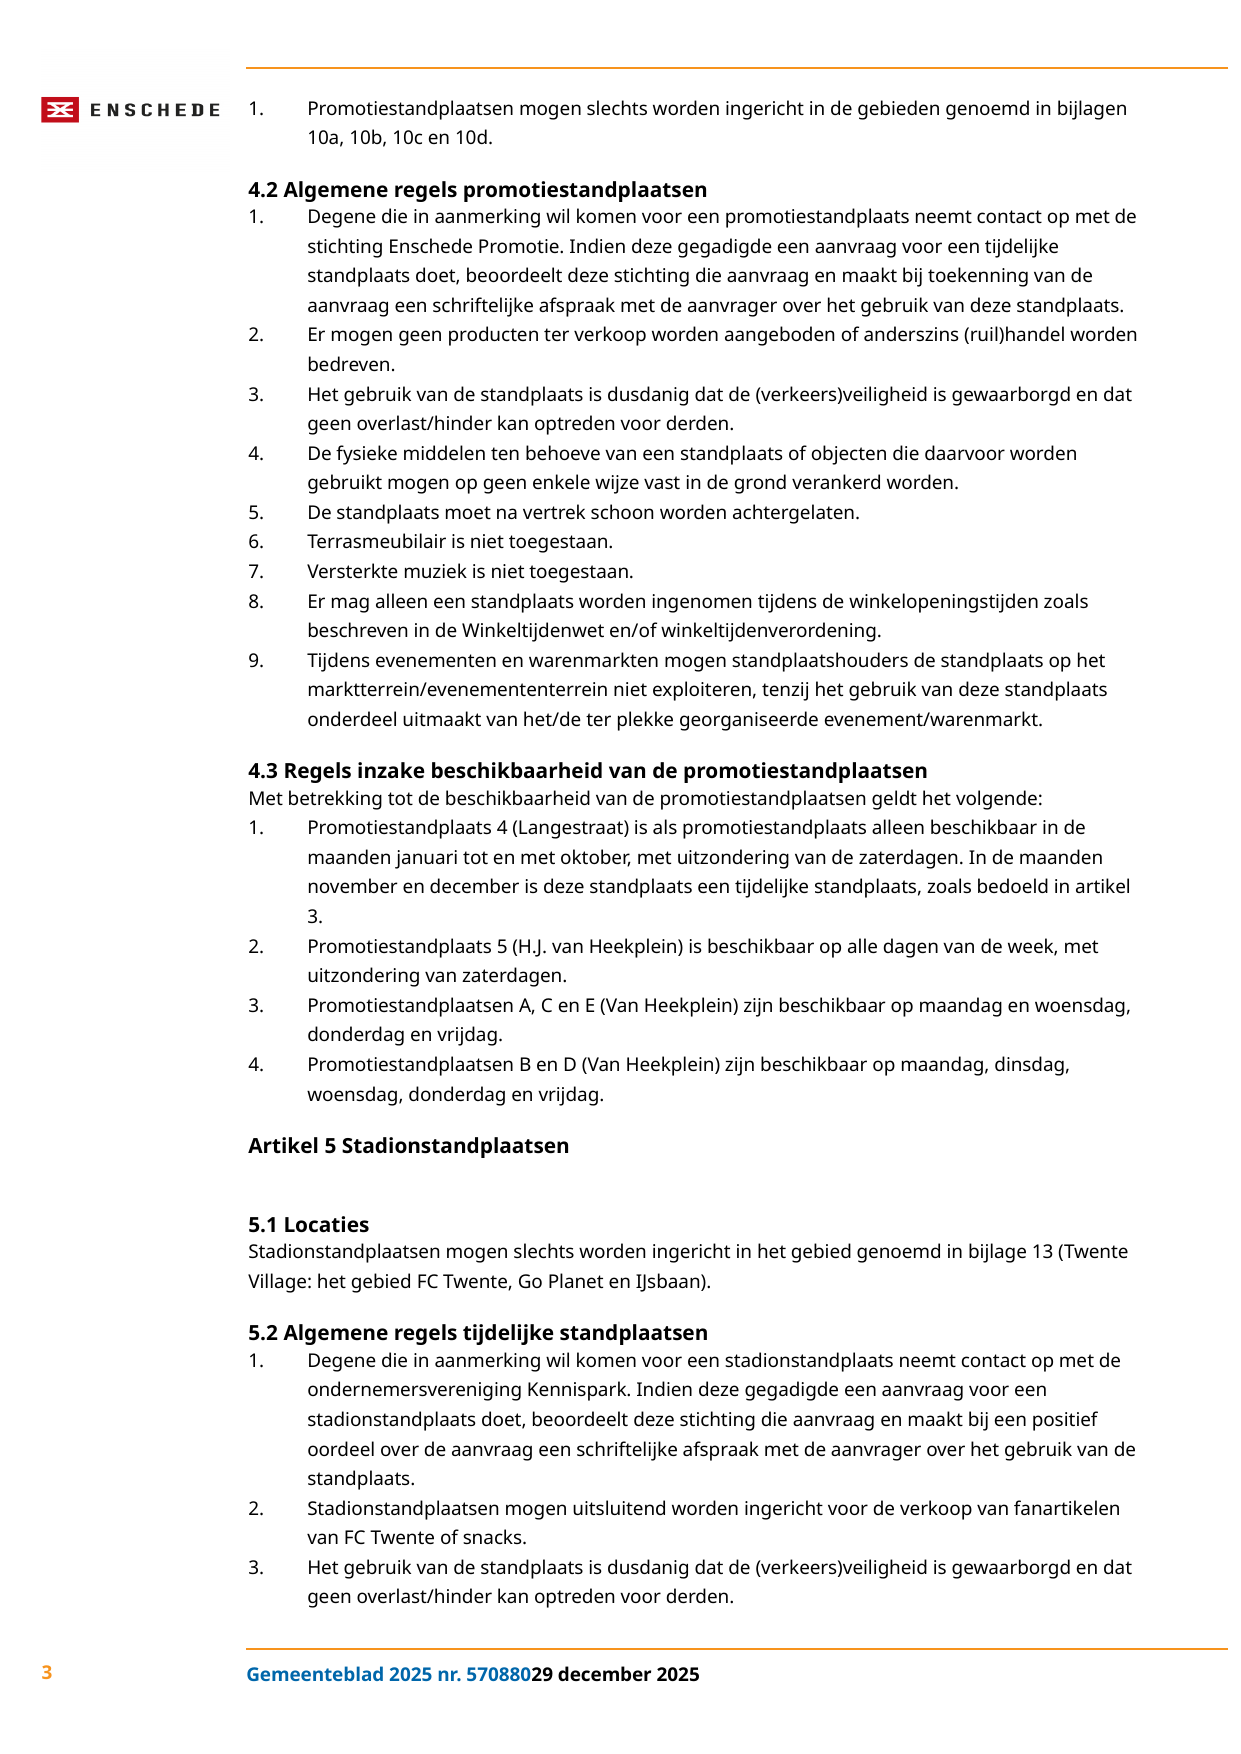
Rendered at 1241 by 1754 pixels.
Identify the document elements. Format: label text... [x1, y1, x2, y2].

list Versterkte muziek is niet toegestaan. [248, 558, 1152, 584]
list Stadionstandplaatsen mogen uitsluitend worden ingericht voor de verkoop van fanartikelen van FC Twente of snacks. [248, 1495, 1152, 1550]
text Stadionstandplaatsen mogen slechts worden ingericht in het gebied genoemd in bijlage 13 (Twente Village: het gebied FC Twente, Go Planet en IJsbaan). [248, 1238, 1152, 1294]
list Tijdens evenementen en warenmarkten mogen standplaatshouders de standplaats op het marktterrein/evenemententerrein niet exploiteren, tenzij het gebruik van deze standplaats onderdeel uitmaakt van het/de ter plekke georganiseerde evenement/warenmarkt. [248, 647, 1152, 732]
list Promotiestandplaatsen B en D (Van Heekplein) zijn beschikbaar op maandag, dinsdag, woensdag, donderdag en vrijdag. [248, 1051, 1152, 1107]
text Met betrekking tot de beschikbaarheid van de promotiestandplaatsen geldt het volgende: [248, 785, 1152, 811]
list Promotiestandplaatsen mogen slechts worden ingericht in de gebieden genoemd in bijlagen 10a, 10b, 10c en 10d. [248, 95, 1152, 150]
list Er mogen geen producten ter verkoop worden aangeboden of anderszins (ruil)handel worden bedreven. [248, 322, 1152, 377]
text 4.3 Regels inzake beschikbaarheid van de promotiestandplaatsen [248, 757, 1152, 785]
text 5.1 Locaties [248, 1210, 1152, 1238]
list De fysieke middelen ten behoeve van een standplaats of objecten die daarvoor worden gebruikt mogen op geen enkele wijze vast in de grond verankerd worden. [248, 440, 1152, 495]
text 4.2 Algemene regels promotiestandplaatsen [248, 175, 1152, 203]
list Degene die in aanmerking wil komen voor een stadionstandplaats neemt contact op met de ondernemersvereniging Kennispark. Indien deze gegadigde een aanvraag voor een stadionstandplaats doet, beoordeelt deze stichting die aanvraag en maakt bij een positief oordeel over de aanvraag een schriftelijke afspraak met de aanvrager over het gebruik van de standplaats. [248, 1347, 1152, 1491]
list Terrasmeubilair is niet toegestaan. [248, 529, 1152, 554]
list Degene die in aanmerking wil komen voor een promotiestandplaats neemt contact op met de stichting Enschede Promotie. Indien deze gegadigde een aanvraag voor een tijdelijke standplaats doet, beoordeelt deze stichting die aanvraag en maakt bij toekenning van de aanvraag een schriftelijke afspraak met de aanvrager over het gebruik van deze standplaats. [248, 203, 1152, 318]
text Artikel 5 Stadionstandplaatsen [248, 1131, 1152, 1160]
list Promotiestandplaats 4 (Langestraat) is als promotiestandplaats alleen beschikbaar in de maanden januari tot en met oktober, met uitzondering van de zaterdagen. In de maanden november en december is deze standplaats een tijdelijke standplaats, zoals bedoeld in artikel 3. [248, 814, 1152, 929]
list Promotiestandplaatsen A, C en E (Van Heekplein) zijn beschikbaar op maandag en woensdag, donderdag en vrijdag. [248, 992, 1152, 1047]
picture [41, 47, 231, 172]
text 5.2 Algemene regels tijdelijke standplaatsen [248, 1318, 1152, 1347]
list Het gebruik van de standplaats is dusdanig dat de (verkeers)veiligheid is gewaarborgd en dat geen overlast/hinder kan optreden voor derden. [248, 1554, 1152, 1609]
list De standplaats moet na vertrek schoon worden achtergelaten. [248, 499, 1152, 525]
list Promotiestandplaats 5 (H.J. van Heekplein) is beschikbaar op alle dagen van de week, met uitzondering van zaterdagen. [248, 933, 1152, 988]
list Het gebruik van de standplaats is dusdanig dat de (verkeers)veiligheid is gewaarborgd en dat geen overlast/hinder kan optreden voor derden. [248, 381, 1152, 436]
list Er mag alleen een standplaats worden ingenomen tijdens de winkelopeningstijden zoals beschreven in de Winkeltijdenwet en/of winkeltijdenverordening. [248, 588, 1152, 643]
